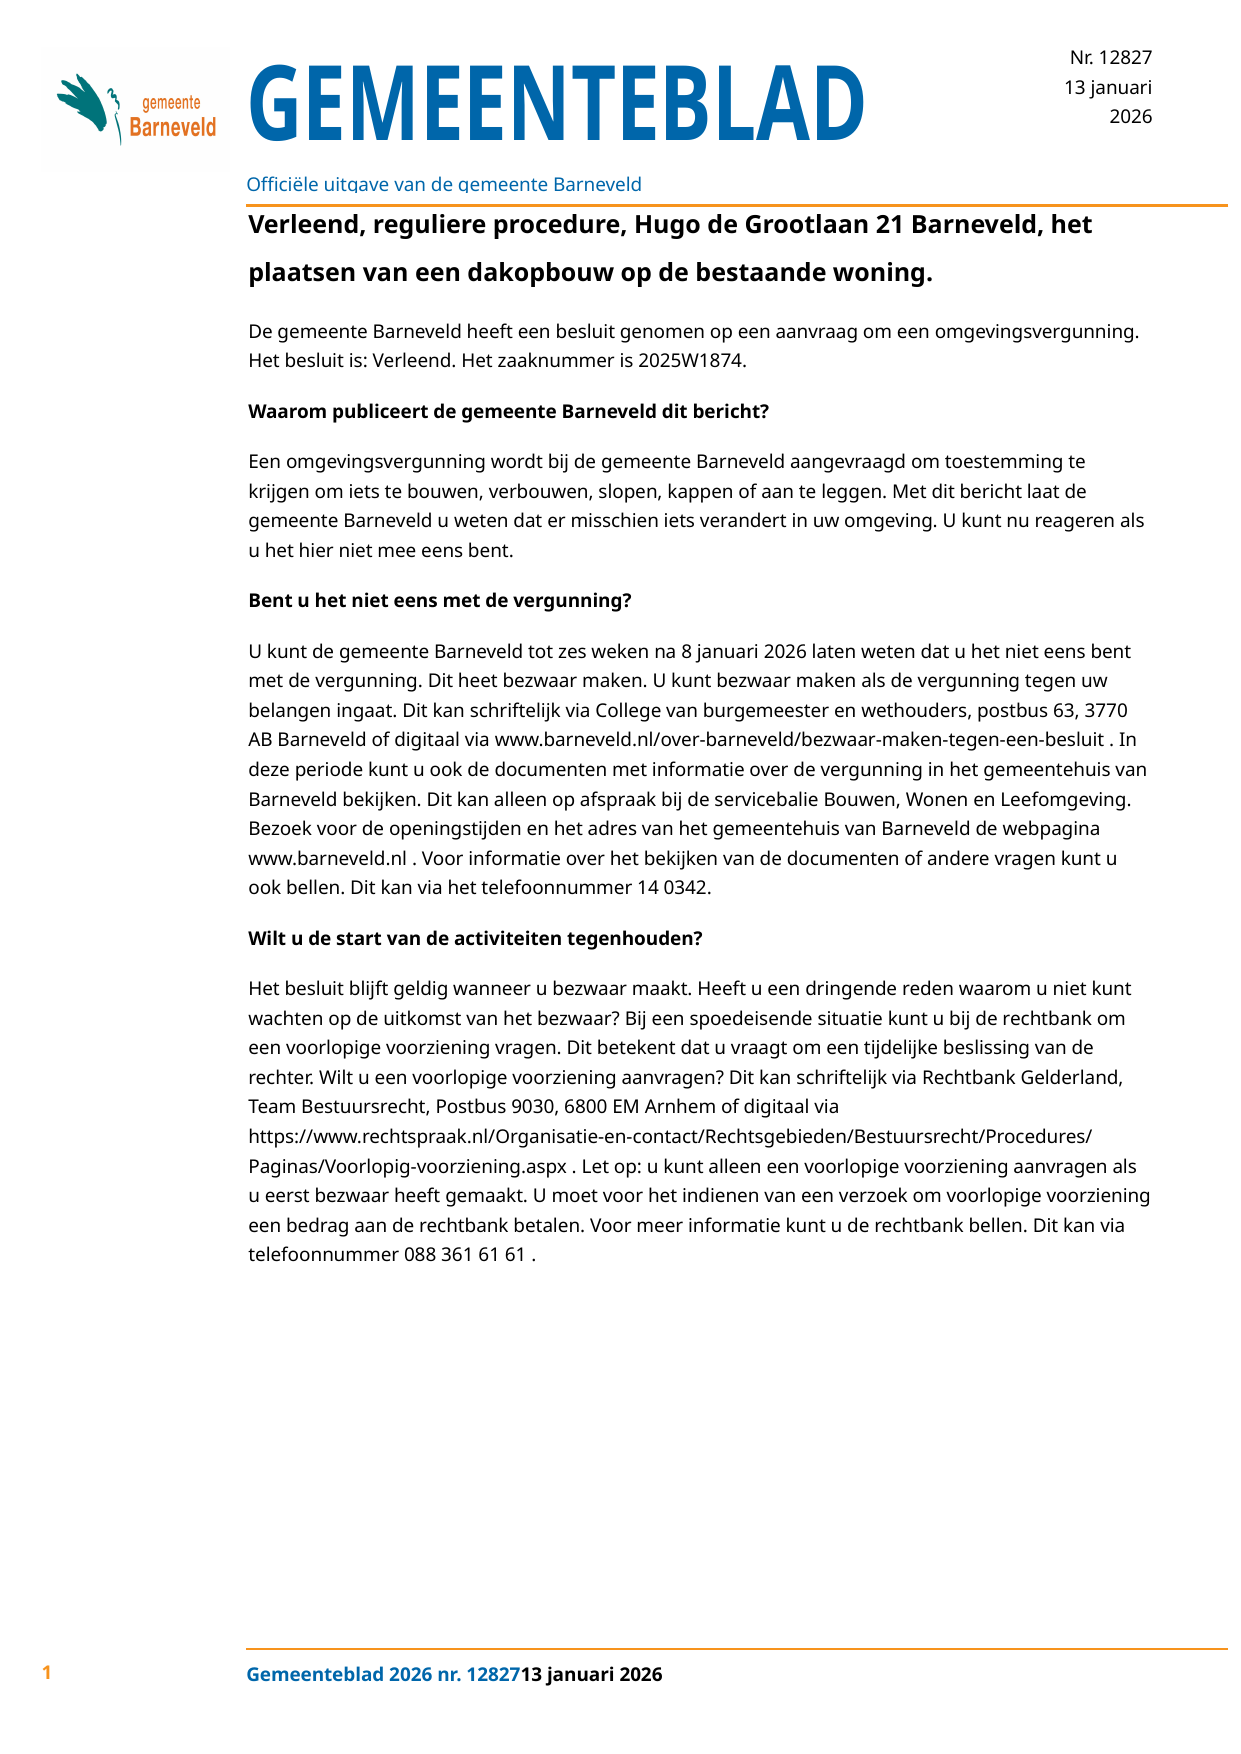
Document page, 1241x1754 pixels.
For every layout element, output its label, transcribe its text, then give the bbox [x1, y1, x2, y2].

text Waarom publiceert de gemeente Barneveld dit bericht? [248, 398, 1152, 424]
picture [41, 47, 231, 172]
text Verleend, reguliere procedure, Hugo de Grootlaan 21 Barneveld, het plaatsen van een dakopbouw op de bestaande woning. [248, 207, 1152, 288]
text Het besluit blijft geldig wanneer u bezwaar maakt. Heeft u een dringende reden waarom u niet kunt wachten op de uitkomst van het bezwaar? Bij een spoedeisende situatie kunt u bij de rechtbank om een voorlopige voorziening vragen. Dit betekent dat u vraagt om een tijdelijke beslissing van de rechter. Wilt u een voorlopige voorziening aanvragen? Dit kan schriftelijk via Rechtbank Gelderland, Team Bestuursrecht, Postbus 9030, 6800 EM Arnhem of digitaal via https://www.rechtspraak.nl/Organisatie-en-contact/Rechtsgebieden/Bestuursrecht/Procedures/Paginas/Voorlopig-voorziening.aspx . Let op: u kunt alleen een voorlopige voorziening aanvragen als u eerst bezwaar heeft gemaakt. U moet voor het indienen van een verzoek om voorlopige voorziening een bedrag aan de rechtbank betalen. Voor meer informatie kunt u de rechtbank bellen. Dit kan via telefoonnummer 088 361 61 61 . [248, 975, 1152, 1267]
text Wilt u de start van de activiteiten tegenhouden? [248, 925, 1152, 951]
text U kunt de gemeente Barneveld tot zes weken na 8 januari 2026 laten weten dat u het niet eens bent met de vergunning. Dit heet bezwaar maken. U kunt bezwaar maken als de vergunning tegen uw belangen ingaat. Dit kan schriftelijk via College van burgemeester en wethouders, postbus 63, 3770 AB Barneveld of digitaal via www.barneveld.nl/over-barneveld/bezwaar-maken-tegen-een-besluit . In deze periode kunt u ook de documenten met informatie over de vergunning in het gemeentehuis van Barneveld bekijken. Dit kan alleen op afspraak bij de servicebalie Bouwen, Wonen en Leefomgeving. Bezoek voor de openingstijden en het adres van het gemeentehuis van Barneveld de webpagina www.barneveld.nl . Voor informatie over het bekijken van de documenten of andere vragen kunt u ook bellen. Dit kan via het telefoonnummer 14 0342. [248, 638, 1152, 900]
text De gemeente Barneveld heeft een besluit genomen op een aanvraag om een omgevingsvergunning. Het besluit is: Verleend. Het zaaknummer is 2025W1874. [248, 318, 1152, 373]
text Bent u het niet eens met de vergunning? [248, 587, 1152, 613]
text Een omgevingsvergunning wordt bij de gemeente Barneveld aangevraagd om toestemming te krijgen om iets te bouwen, verbouwen, slopen, kappen of aan te leggen. Met dit bericht laat de gemeente Barneveld u weten dat er misschien iets verandert in uw omgeving. U kunt nu reageren als u het hier niet mee eens bent. [248, 448, 1152, 563]
